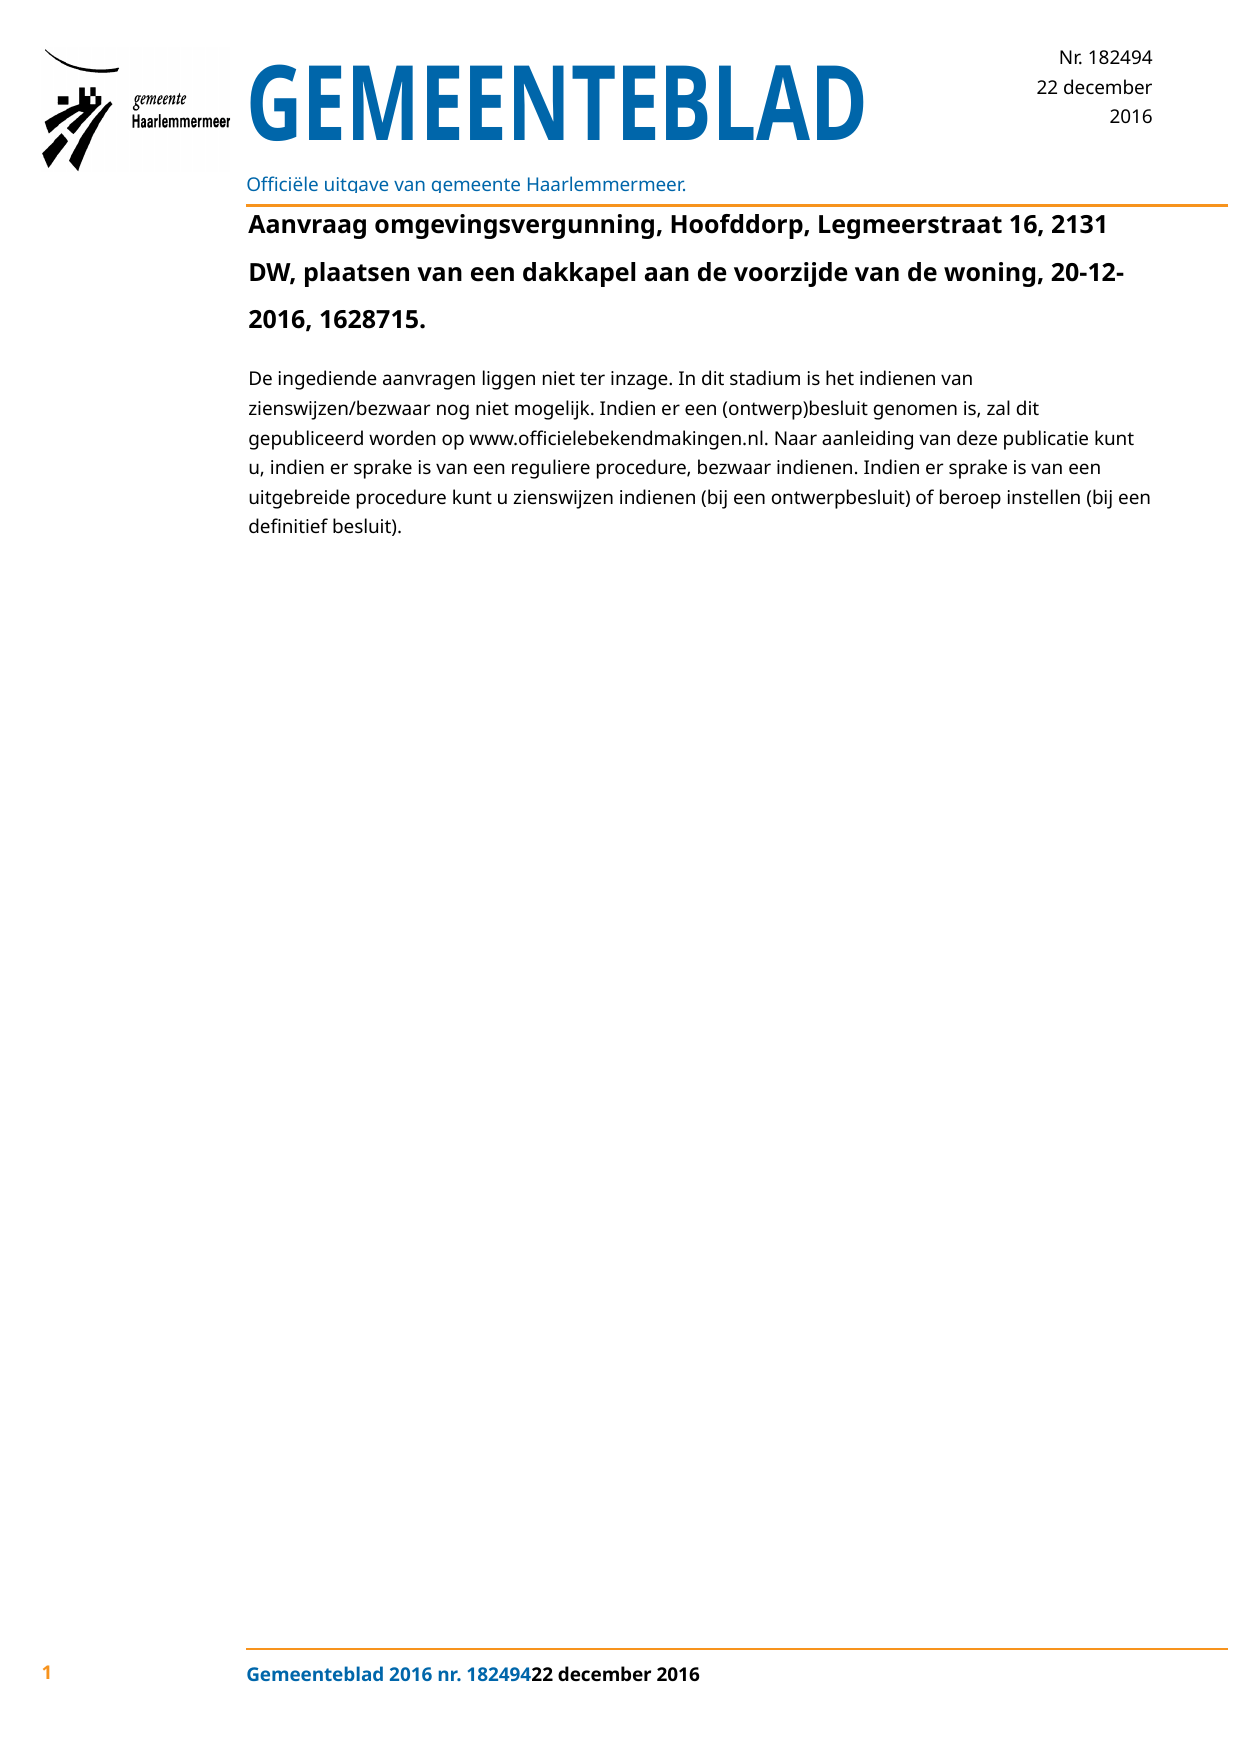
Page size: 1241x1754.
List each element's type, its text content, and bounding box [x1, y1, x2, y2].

picture [41, 47, 231, 172]
text Aanvraag omgevingsvergunning, Hoofddorp, Legmeerstraat 16, 2131 DW, plaatsen van een dakkapel aan de voorzijde van de woning, 20-12-2016, 1628715. [248, 207, 1152, 336]
text De ingediende aanvragen liggen niet ter inzage. In dit stadium is het indienen van zienswijzen/bezwaar nog niet mogelijk. Indien er een (ontwerp)besluit genomen is, zal dit gepubliceerd worden op www.officielebekendmakingen.nl. Naar aanleiding van deze publicatie kunt u, indien er sprake is van een reguliere procedure, bezwaar indienen. Indien er sprake is van een uitgebreide procedure kunt u zienswijzen indienen (bij een ontwerpbesluit) of beroep instellen (bij een definitief besluit). [248, 366, 1152, 539]
